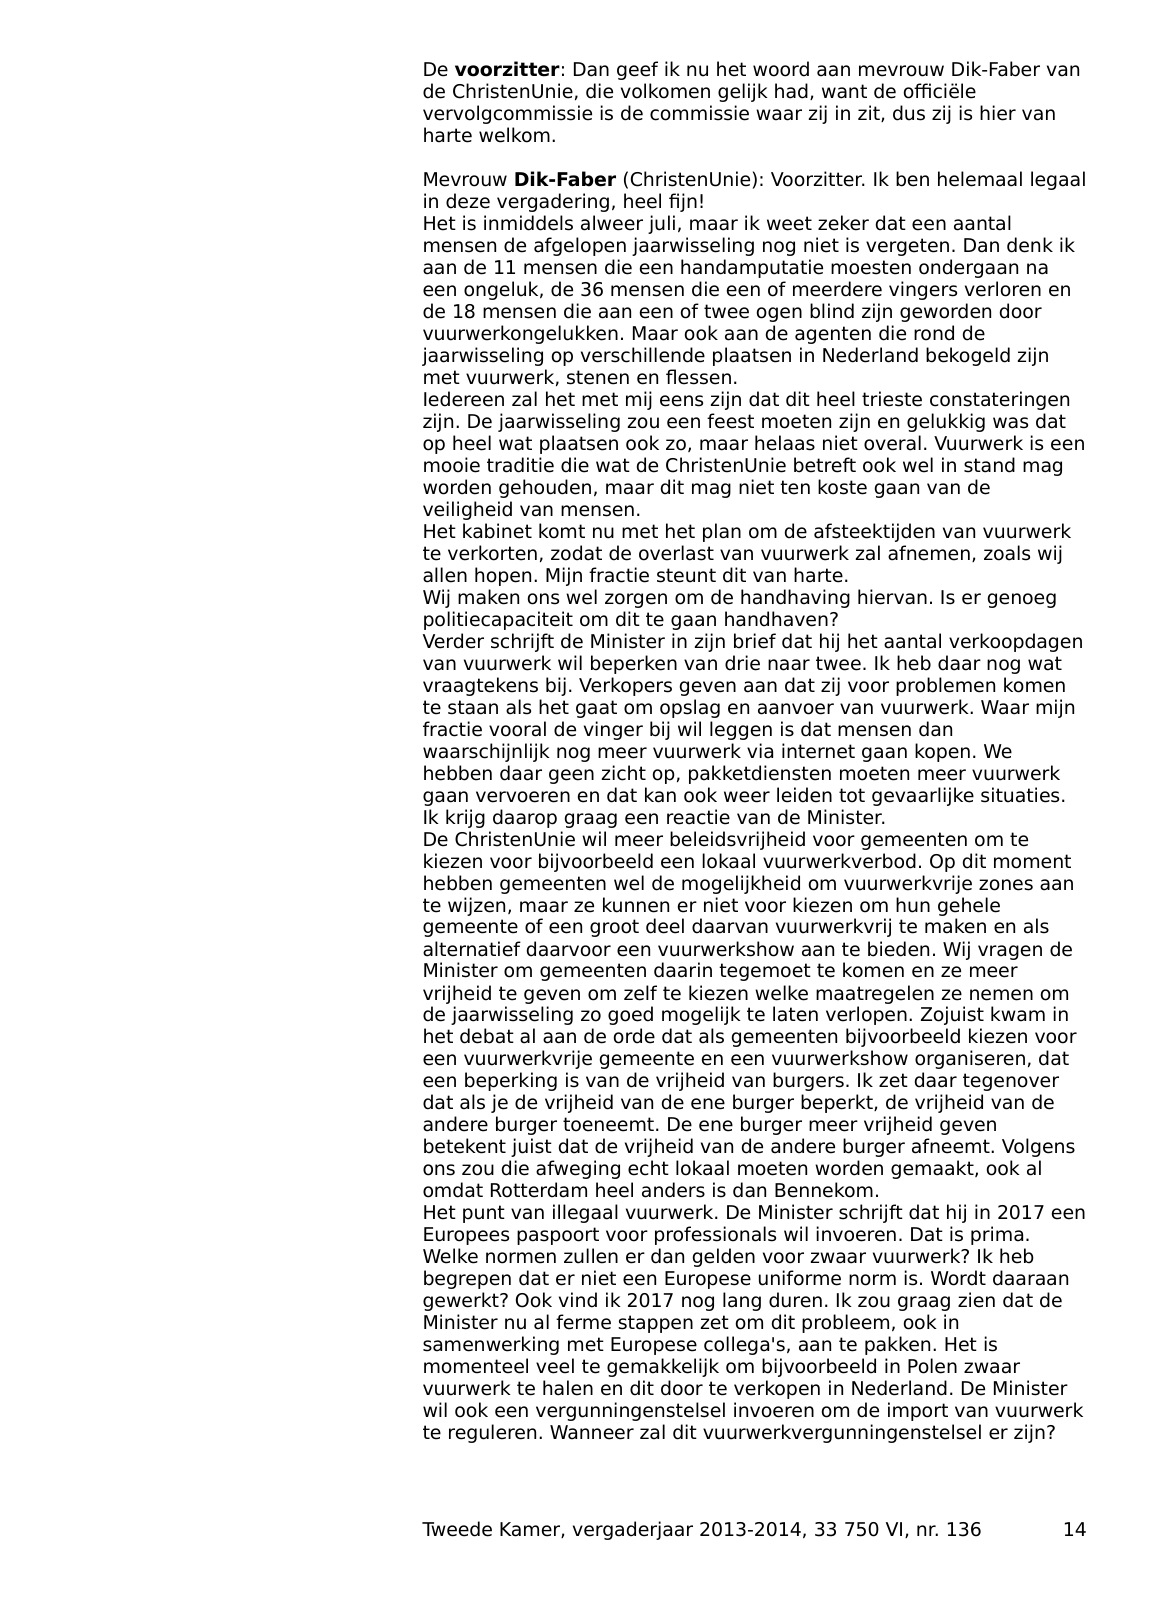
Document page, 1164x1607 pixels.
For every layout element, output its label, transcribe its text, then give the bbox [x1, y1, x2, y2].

text Verder schrijft de Minister in zijn brief dat hij het aantal verkoopdagen van vuurwerk wil beperken van drie naar twee. Ik heb daar nog wat vraagtekens bij. Verkopers geven aan dat zij voor problemen komen te staan als het gaat om opslag en aanvoer van vuurwerk. Waar mijn fractie vooral de vinger bij wil leggen is dat mensen dan waarschijnlijk nog meer vuurwerk via internet gaan kopen. We hebben daar geen zicht op, pakketdiensten moeten meer vuurwerk gaan vervoeren en dat kan ook weer leiden tot gevaarlijke situaties. Ik krijg daarop graag een reactie van de Minister. [422, 631, 1087, 828]
text Wij maken ons wel zorgen om de handhaving hiervan. Is er genoeg politiecapaciteit om dit te gaan handhaven? [422, 587, 1087, 631]
text Mevrouw Dik-Faber (ChristenUnie): Voorzitter. Ik ben helemaal legaal in deze vergadering, heel fijn! [422, 169, 1087, 213]
text Het is inmiddels alweer juli, maar ik weet zeker dat een aantal mensen de afgelopen jaarwisseling nog niet is vergeten. Dan denk ik aan de 11 mensen die een handamputatie moesten ondergaan na een ongeluk, de 36 mensen die een of meerdere vingers verloren en de 18 mensen die aan een of twee ogen blind zijn geworden door vuurwerkongelukken. Maar ook aan de agenten die rond de jaarwisseling op verschillende plaatsen in Nederland bekogeld zijn met vuurwerk, stenen en flessen. [422, 213, 1087, 389]
text De ChristenUnie wil meer beleidsvrijheid voor gemeenten om te kiezen voor bijvoorbeeld een lokaal vuurwerkverbod. Op dit moment hebben gemeenten wel de mogelijkheid om vuurwerkvrije zones aan te wijzen, maar ze kunnen er niet voor kiezen om hun gehele gemeente of een groot deel daarvan vuurwerkvrij te maken en als alternatief daarvoor een vuurwerkshow aan te bieden. Wij vragen de Minister om gemeenten daarin tegemoet te komen en ze meer vrijheid te geven om zelf te kiezen welke maatregelen ze nemen om de jaarwisseling zo goed mogelijk te laten verlopen. Zojuist kwam in het debat al aan de orde dat als gemeenten bijvoorbeeld kiezen voor een vuurwerkvrije gemeente en een vuurwerkshow organiseren, dat een beperking is van de vrijheid van burgers. Ik zet daar tegenover dat als je de vrijheid van de ene burger beperkt, de vrijheid van de andere burger toeneemt. De ene burger meer vrijheid geven betekent juist dat de vrijheid van de andere burger afneemt. Volgens ons zou die afweging echt lokaal moeten worden gemaakt, ook al omdat Rotterdam heel anders is dan Bennekom. [422, 828, 1087, 1202]
text De voorzitter: Dan geef ik nu het woord aan mevrouw Dik-Faber van de ChristenUnie, die volkomen gelijk had, want de officiële vervolgcommissie is de commissie waar zij in zit, dus zij is hier van harte welkom. [422, 59, 1087, 147]
text Het kabinet komt nu met het plan om de afsteektijden van vuurwerk te verkorten, zodat de overlast van vuurwerk zal afnemen, zoals wij allen hopen. Mijn fractie steunt dit van harte. [422, 521, 1087, 587]
text Iedereen zal het met mij eens zijn dat dit heel trieste constateringen zijn. De jaarwisseling zou een feest moeten zijn en gelukkig was dat op heel wat plaatsen ook zo, maar helaas niet overal. Vuurwerk is een mooie traditie die wat de ChristenUnie betreft ook wel in stand mag worden gehouden, maar dit mag niet ten koste gaan van de veiligheid van mensen. [422, 389, 1087, 521]
text Het punt van illegaal vuurwerk. De Minister schrijft dat hij in 2017 een Europees paspoort voor professionals wil invoeren. Dat is prima. Welke normen zullen er dan gelden voor zwaar vuurwerk? Ik heb begrepen dat er niet een Europese uniforme norm is. Wordt daaraan gewerkt? Ook vind ik 2017 nog lang duren. Ik zou graag zien dat de Minister nu al ferme stappen zet om dit probleem, ook in samenwerking met Europese collega's, aan te pakken. Het is momenteel veel te gemakkelijk om bijvoorbeeld in Polen zwaar vuurwerk te halen en dit door te verkopen in Nederland. De Minister wil ook een vergunningenstelsel invoeren om de import van vuurwerk te reguleren. Wanneer zal dit vuurwerkvergunningenstelsel er zijn? [422, 1202, 1087, 1444]
